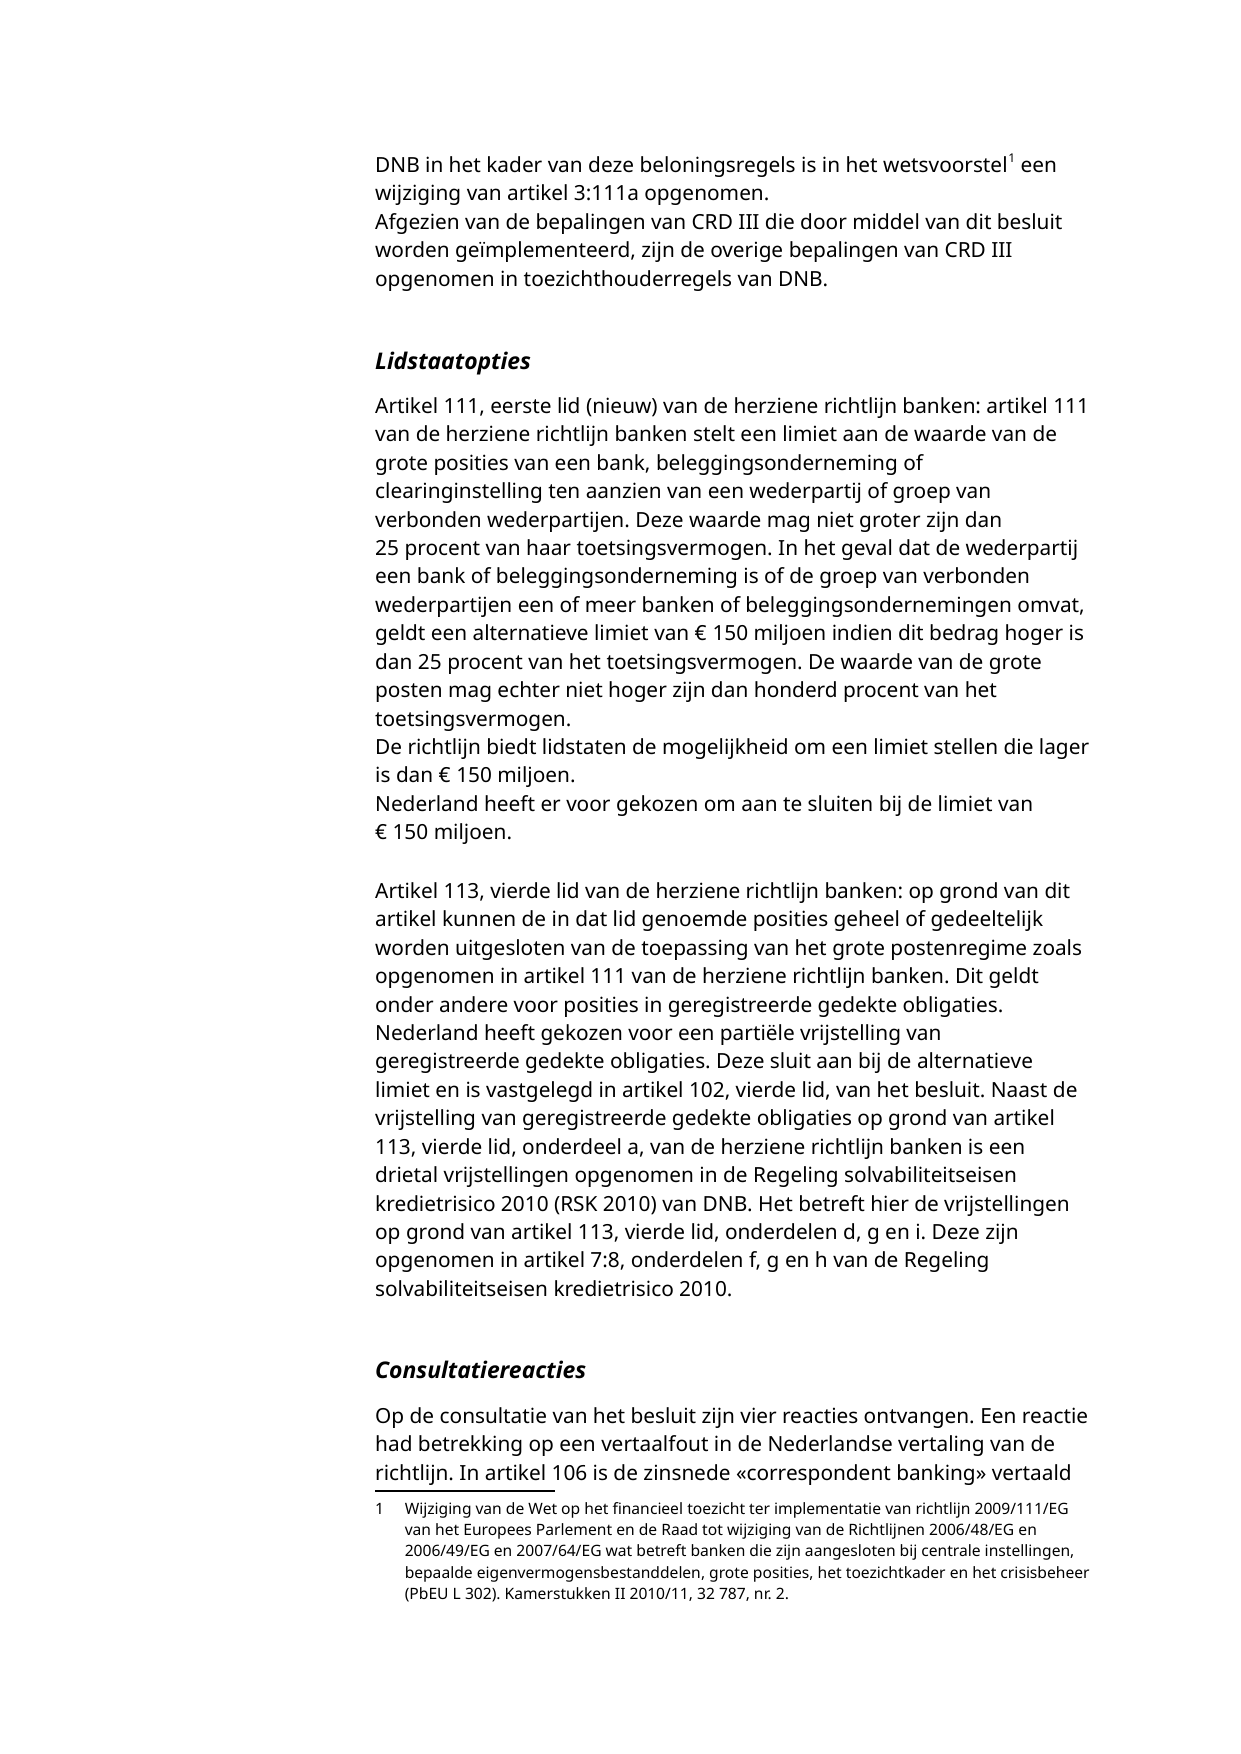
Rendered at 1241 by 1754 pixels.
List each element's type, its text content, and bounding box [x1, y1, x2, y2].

text Wijziging van de Wet op het financieel toezicht ter implementatie van richtlijn 2009/111/EG van het Europees Parlement en de Raad tot wijziging van de Richtlijnen 2006/48/EG en 2006/49/EG en 2007/64/EG wat betreft banken die zijn aangesloten bij centrale instellingen, bepaalde eigenvermogensbestanddelen, grote posities, het toezichtkader en het crisisbeheer (PbEU L 302). Kamerstukken II 2010/11, 32 787, nr. 2. [375, 1405, 1090, 1604]
text De richtlijn biedt lidstaten de mogelijkheid om een limiet stellen die lager is dan € 150 miljoen. [375, 732, 1090, 789]
text Artikel 113, vierde lid van de herziene richtlijn banken: op grond van dit artikel kunnen de in dat lid genoemde posities geheel of gedeeltelijk worden uitgesloten van de toepassing van het grote postenregime zoals opgenomen in artikel 111 van de herziene richtlijn banken. Dit geldt onder andere voor posities in geregistreerde gedekte obligaties. Nederland heeft gekozen voor een partiële vrijstelling van geregistreerde gedekte obligaties. Deze sluit aan bij de alternatieve limiet en is vastgelegd in artikel 102, vierde lid, van het besluit. Naast de vrijstelling van geregistreerde gedekte obligaties op grond van artikel 113, vierde lid, onderdeel a, van de herziene richtlijn banken is een drietal vrijstellingen opgenomen in de Regeling solvabiliteitseisen kredietrisico 2010 (RSK 2010) van DNB. Het betreft hier de vrijstellingen op grond van artikel 113, vierde lid, onderdelen d, g en i. Deze zijn opgenomen in artikel 7:8, onderdelen f, g en h van de Regeling solvabiliteitseisen kredietrisico 2010. [375, 876, 1090, 1302]
text Afgezien van de bepalingen van CRD III die door middel van dit besluit worden geïmplementeerd, zijn de overige bepalingen van CRD III opgenomen in toezichthouderregels van DNB. [375, 207, 1090, 292]
text DNB in het kader van deze beloningsregels is in het wetsvoorstel een wijziging van artikel 3:111a opgenomen. [375, 150, 1090, 207]
text Nederland heeft er voor gekozen om aan te sluiten bij de limiet van € 150 miljoen. [375, 789, 1090, 846]
subtitle Lidstaatopties [375, 345, 1090, 376]
text Artikel 111, eerste lid (nieuw) van de herziene richtlijn banken: artikel 111 van de herziene richtlijn banken stelt een limiet aan de waarde van de grote posities van een bank, beleggingsonderneming of clearinginstelling ten aanzien van een wederpartij of groep van verbonden wederpartijen. Deze waarde mag niet groter zijn dan 25 procent van haar toetsingsvermogen. In het geval dat de wederpartij een bank of beleggingsonderneming is of de groep van verbonden wederpartijen een of meer banken of beleggingsondernemingen omvat, geldt een alternatieve limiet van € 150 miljoen indien dit bedrag hoger is dan 25 procent van het toetsingsvermogen. De waarde van de grote posten mag echter niet hoger zijn dan honderd procent van het toetsingsvermogen. [375, 391, 1090, 732]
